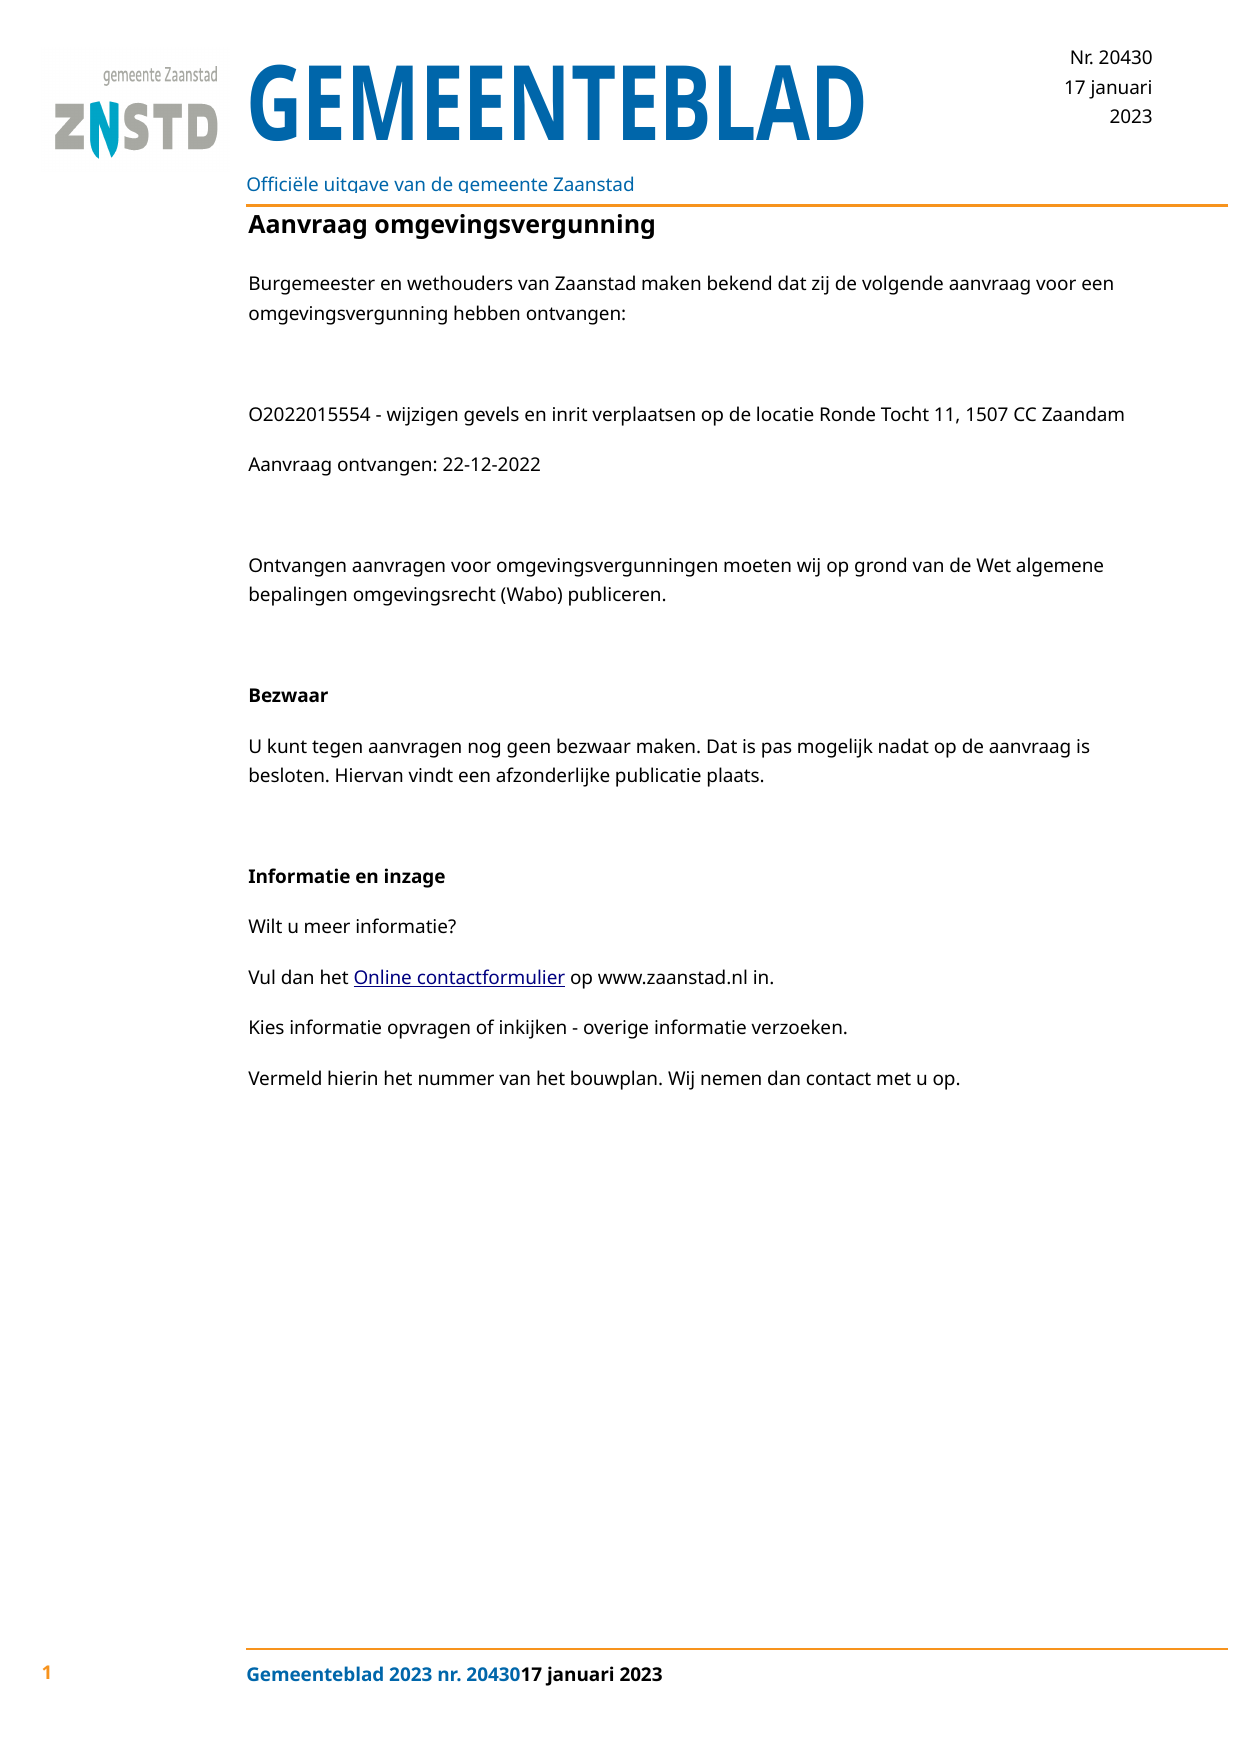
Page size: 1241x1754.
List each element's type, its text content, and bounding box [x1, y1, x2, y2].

text Informatie en inzage [248, 863, 1152, 889]
text O2022015554 - wijzigen gevels en inrit verplaatsen op de locatie Ronde Tocht 11, 1507 CC Zaandam [248, 401, 1152, 426]
text Aanvraag ontvangen: 22-12-2022 [248, 451, 1152, 477]
text U kunt tegen aanvragen nog geen bezwaar maken. Dat is pas mogelijk nadat op de aanvraag is besloten. Hiervan vindt een afzonderlijke publicatie plaats. [248, 733, 1152, 788]
text Kies informatie opvragen of inkijken - overige informatie verzoeken. [248, 1014, 1152, 1040]
text Vul dan het Online contactformulier op www.zaanstad.nl in. [248, 964, 1152, 990]
text Burgemeester en wethouders van Zaanstad maken bekend dat zij de volgende aanvraag voor een omgevingsvergunning hebben ontvangen: [248, 270, 1152, 326]
text Ontvangen aanvragen voor omgevingsvergunningen moeten wij op grond van de Wet algemene bepalingen omgevingsrecht (Wabo) publiceren. [248, 552, 1152, 607]
text Vermeld hierin het nummer van het bouwplan. Wij nemen dan contact met u op. [248, 1065, 1152, 1091]
text Bezwaar [248, 682, 1152, 708]
picture [41, 47, 231, 172]
text Aanvraag omgevingsvergunning [248, 207, 1152, 241]
text Wilt u meer informatie? [248, 914, 1152, 939]
